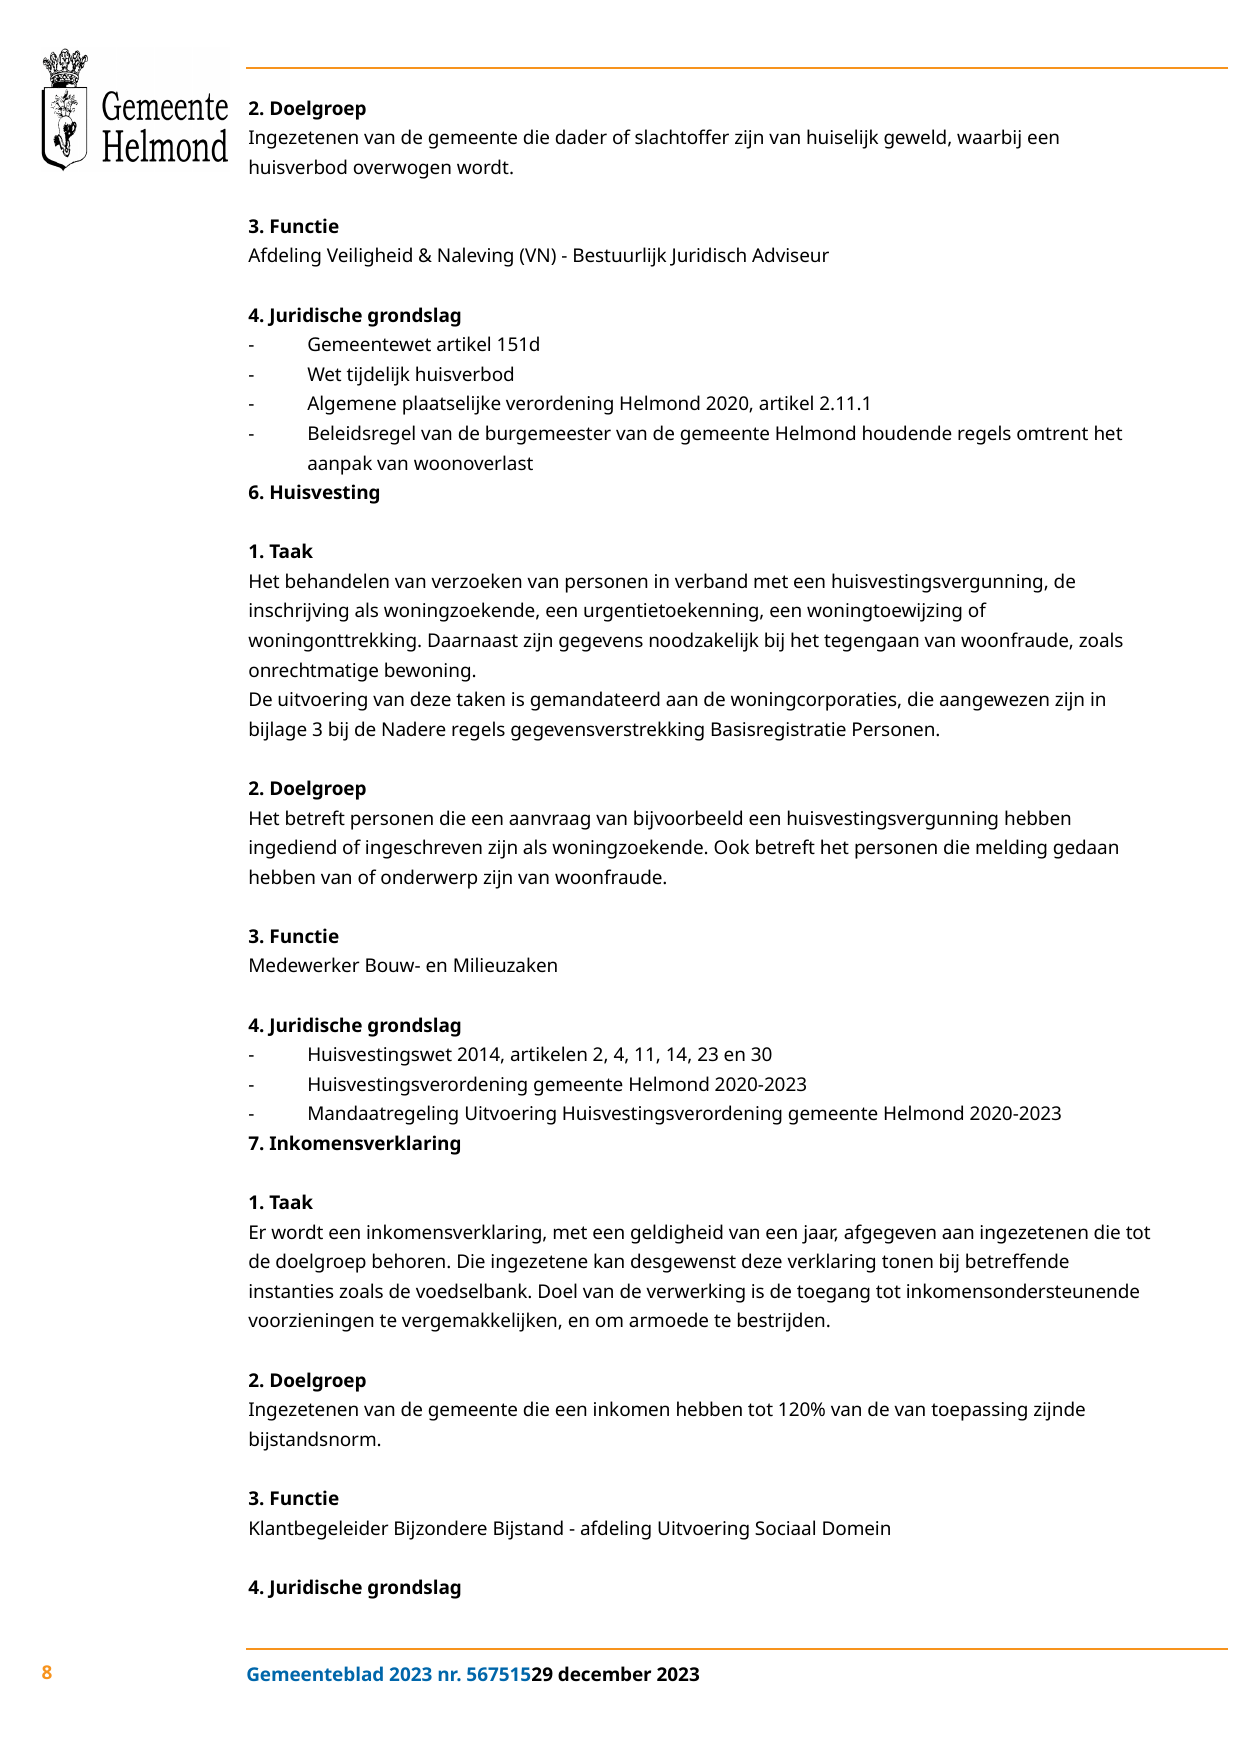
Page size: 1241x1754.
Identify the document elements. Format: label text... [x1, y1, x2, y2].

list Gemeentewet artikel 151d [248, 331, 1152, 357]
text 4. Juridische grondslag [248, 302, 1152, 328]
text Medewerker Bouw- en Milieuzaken [248, 953, 1152, 978]
text Het behandelen van verzoeken van personen in verband met een huisvestingsvergunning, de inschrijving als woningzoekende, een urgentietoekenning, een woningtoewijzing of woningonttrekking. Daarnaast zijn gegevens noodzakelijk bij het tegengaan van woonfraude, zoals onrechtmatige bewoning. [248, 568, 1152, 683]
text 2. Doelgroep [248, 95, 1152, 121]
list Beleidsregel van de burgemeester van de gemeente Helmond houdende regels omtrent het aanpak van woonoverlast [248, 420, 1152, 476]
text Ingezetenen van de gemeente die een inkomen hebben tot 120% van de van toepassing zijnde bijstandsnorm. [248, 1396, 1152, 1452]
text Er wordt een inkomensverklaring, met een geldigheid van een jaar, afgegeven aan ingezetenen die tot de doelgroep behoren. Die ingezetene kan desgewenst deze verklaring tonen bij betreffende instanties zoals de voedselbank. Doel van de verwerking is de toegang tot inkomensondersteunende voorzieningen te vergemakkelijken, en om armoede te bestrijden. [248, 1219, 1152, 1333]
text 3. Functie [248, 923, 1152, 949]
list Mandaatregeling Uitvoering Huisvestingsverordening gemeente Helmond 2020-2023 [248, 1101, 1152, 1126]
list Algemene plaatselijke verordening Helmond 2020, artikel 2.11.1 [248, 391, 1152, 416]
text 2. Doelgroep [248, 775, 1152, 801]
text 1. Taak [248, 1189, 1152, 1215]
picture [41, 47, 231, 172]
text 3. Functie [248, 1485, 1152, 1511]
list Huisvestingswet 2014, artikelen 2, 4, 11, 14, 23 en 30 [248, 1041, 1152, 1067]
list Huisvestingsverordening gemeente Helmond 2020-2023 [248, 1071, 1152, 1097]
text 7. Inkomensverklaring [248, 1130, 1152, 1156]
text Klantbegeleider Bijzondere Bijstand - afdeling Uitvoering Sociaal Domein [248, 1515, 1152, 1541]
text 3. Functie [248, 213, 1152, 239]
text 4. Juridische grondslag [248, 1574, 1152, 1600]
text 1. Taak [248, 538, 1152, 564]
text 6. Huisvesting [248, 479, 1152, 505]
list Wet tijdelijk huisverbod [248, 361, 1152, 387]
text De uitvoering van deze taken is gemandateerd aan de woningcorporaties, die aangewezen zijn in bijlage 3 bij de Nadere regels gegevensverstrekking Basisregistratie Personen. [248, 686, 1152, 742]
text Afdeling Veiligheid & Naleving (VN) - Bestuurlijk Juridisch Adviseur [248, 243, 1152, 268]
text 2. Doelgroep [248, 1367, 1152, 1393]
text Het betreft personen die een aanvraag van bijvoorbeeld een huisvestingsvergunning hebben ingediend of ingeschreven zijn als woningzoekende. Ook betreft het personen die melding gedaan hebben van of onderwerp zijn van woonfraude. [248, 805, 1152, 890]
text Ingezetenen van de gemeente die dader of slachtoffer zijn van huiselijk geweld, waarbij een huisverbod overwogen wordt. [248, 124, 1152, 180]
text 4. Juridische grondslag [248, 1012, 1152, 1038]
